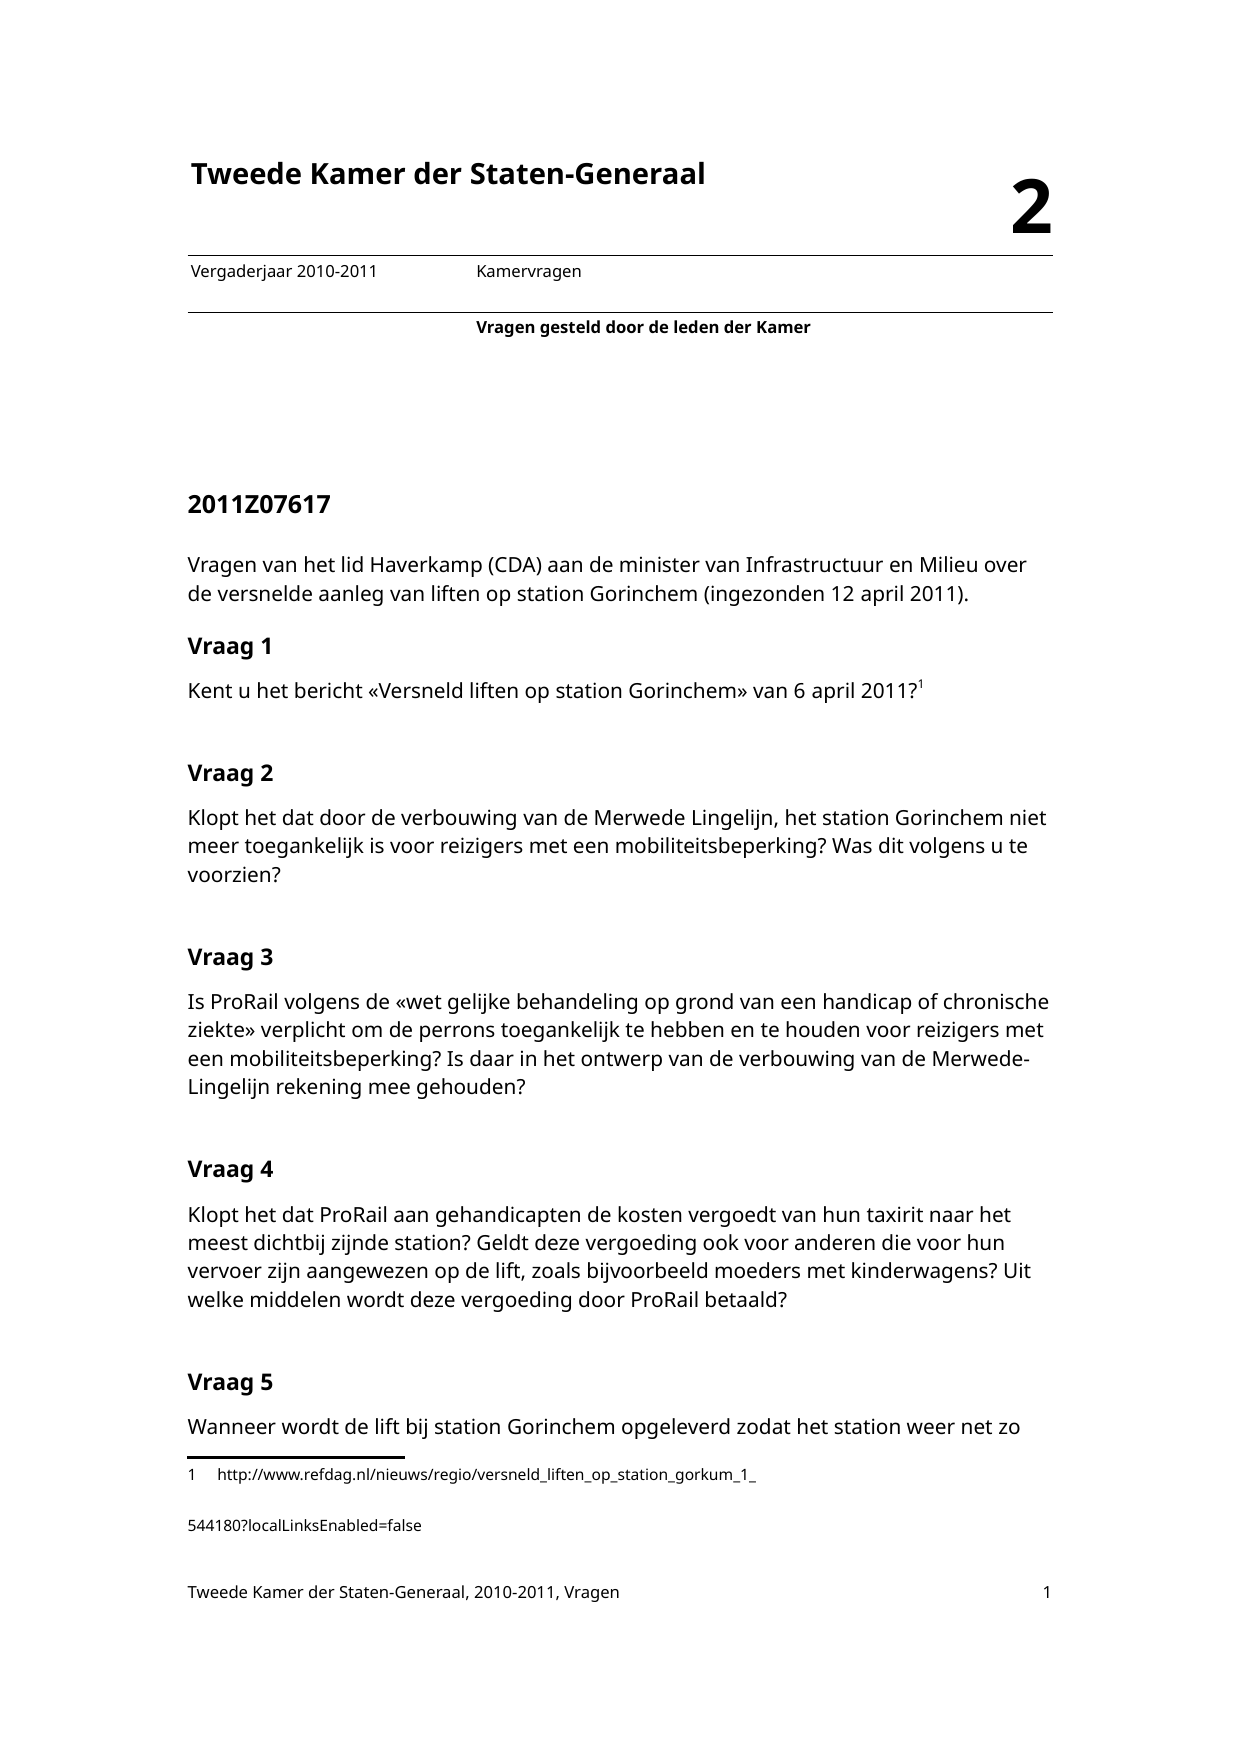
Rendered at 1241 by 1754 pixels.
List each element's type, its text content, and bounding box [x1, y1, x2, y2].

subtitle Vraag 3 [187, 941, 1053, 972]
table_header Tweede Kamer der Staten-Generaal [188, 150, 879, 255]
subtitle Vraag 1 [187, 630, 1053, 661]
subtitle Vraag 2 [187, 757, 1053, 788]
table_header 2 [880, 150, 1053, 255]
table_cell Kamervragen [473, 256, 1053, 312]
text Klopt het dat door de verbouwing van de Merwede Lingelijn, het station Gorinchem niet meer toegankelijk is voor reizigers met een mobiliteitsbeperking? Was dit volgens u te voorzien? [187, 803, 1053, 888]
text Is ProRail volgens de «wet gelijke behandeling op grond van een handicap of chronische ziekte» verplicht om de perrons toegankelijk te hebben en te houden voor reizigers met een mobiliteitsbeperking? Is daar in het ontwerp van de verbouwing van de Merwede-Lingelijn rekening mee gehouden? [187, 987, 1053, 1101]
text 2011Z07617 [187, 487, 1053, 521]
table_cell Vergaderjaar 2010-2011 [188, 256, 473, 312]
text Vragen van het lid Haverkamp (CDA) aan de minister van Infrastructuur en Milieu over de versnelde aanleg van liften op station Gorinchem (ingezonden 12 april 2011). [187, 550, 1053, 607]
table_cell [188, 313, 473, 339]
text Wanneer wordt de lift bij station Gorinchem opgeleverd zodat het station weer net zo [187, 1412, 1053, 1441]
table_cell Vragen gesteld door de leden der Kamer [473, 313, 1053, 339]
text 544180?localLinksEnabled=false [187, 1508, 1053, 1536]
text Kent u het bericht «Versneld liften op station Gorinchem» van 6 april 2011? [187, 676, 1053, 704]
subtitle Vraag 5 [187, 1366, 1053, 1397]
subtitle Vraag 4 [187, 1153, 1053, 1185]
text Klopt het dat ProRail aan gehandicapten de kosten vergoedt van hun taxirit naar het meest dichtbij zijnde station? Geldt deze vergoeding ook voor anderen die voor hun vervoer zijn aangewezen op de lift, zoals bijvoorbeeld moeders met kinderwagens? Uit welke middelen wordt deze vergoeding door ProRail betaald? [187, 1200, 1053, 1313]
text http://www.refdag.nl/nieuws/regio/versneld_liften_op_station_gorkum_1_ [187, 1449, 1053, 1478]
